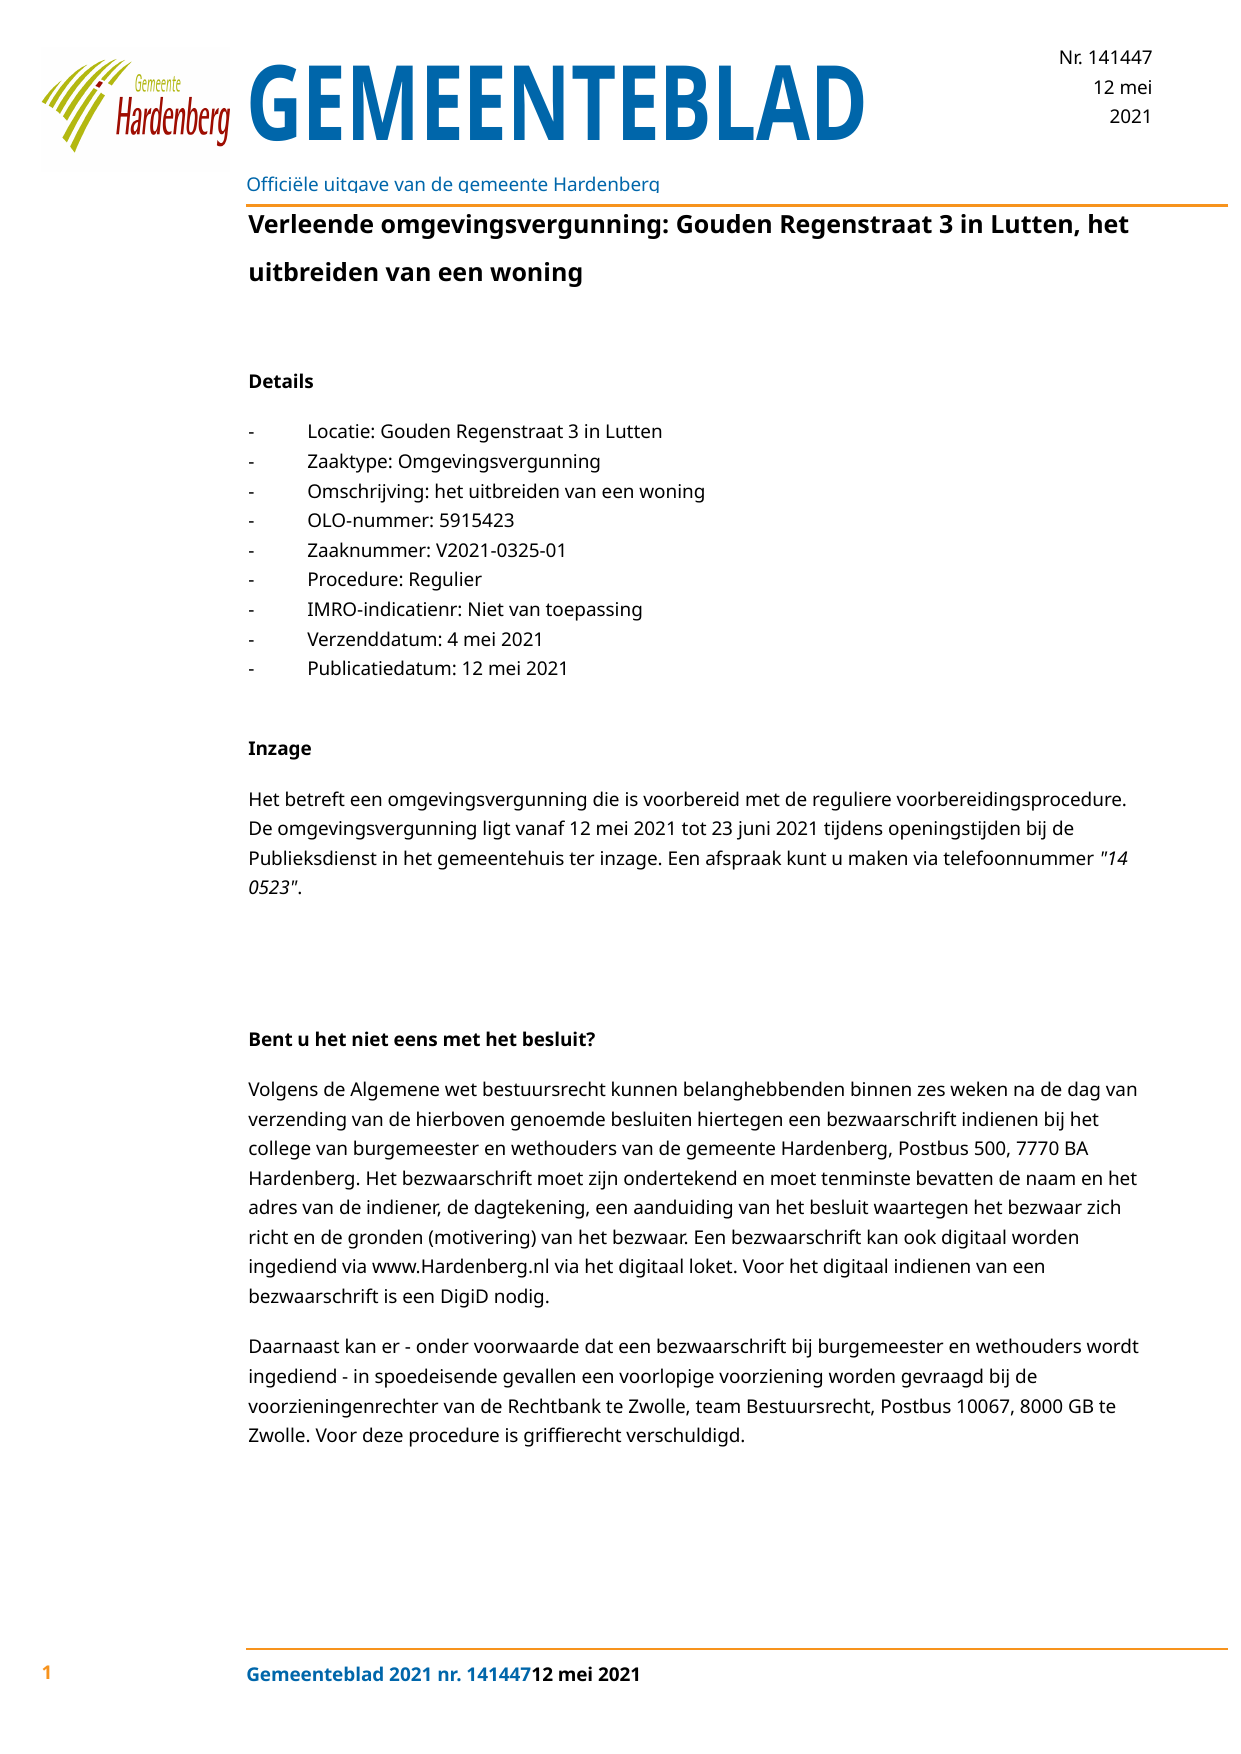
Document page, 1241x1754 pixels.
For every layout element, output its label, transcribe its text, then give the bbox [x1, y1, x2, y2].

text Inzage [248, 735, 1152, 761]
text Bent u het niet eens met het besluit? [248, 1026, 1152, 1052]
list OLO-nummer: 5915423 [248, 507, 1152, 533]
list Procedure: Regulier [248, 567, 1152, 592]
text Daarnaast kan er - onder voorwaarde dat een bezwaarschrift bij burgemeester en wethouders wordt ingediend - in spoedeisende gevallen een voorlopige voorziening worden gevraagd bij de voorzieningenrechter van de Rechtbank te Zwolle, team Bestuursrecht, Postbus 10067, 8000 GB te Zwolle. Voor deze procedure is griffierecht verschuldigd. [248, 1334, 1152, 1448]
list Publicatiedatum: 12 mei 2021 [248, 655, 1152, 681]
list Locatie: Gouden Regenstraat 3 in Lutten [248, 419, 1152, 444]
picture [41, 47, 231, 172]
list Zaaknummer: V2021-0325-01 [248, 537, 1152, 563]
list Omschrijving: het uitbreiden van een woning [248, 478, 1152, 504]
text Details [248, 368, 1152, 394]
text Het betreft een omgevingsvergunning die is voorbereid met de reguliere voorbereidingsprocedure. De omgevingsvergunning ligt vanaf 12 mei 2021 tot 23 juni 2021 tijdens openingstijden bij de Publieksdienst in het gemeentehuis ter inzage. Een afspraak kunt u maken via telefoonnummer "14 0523". [248, 786, 1152, 900]
text Volgens de Algemene wet bestuursrecht kunnen belanghebbenden binnen zes weken na de dag van verzending van de hierboven genoemde besluiten hiertegen een bezwaarschrift indienen bij het college van burgemeester en wethouders van de gemeente Hardenberg, Postbus 500, 7770 BA Hardenberg. Het bezwaarschrift moet zijn ondertekend en moet tenminste bevatten de naam en het adres van de indiener, de dagtekening, een aanduiding van het besluit waartegen het bezwaar zich richt en de gronden (motivering) van het bezwaar. Een bezwaarschrift kan ook digitaal worden ingediend via www.Hardenberg.nl via het digitaal loket. Voor het digitaal indienen van een bezwaarschrift is een DigiD nodig. [248, 1076, 1152, 1309]
list Zaaktype: Omgevingsvergunning [248, 448, 1152, 474]
list Verzenddatum: 4 mei 2021 [248, 626, 1152, 652]
list IMRO-indicatienr: Niet van toepassing [248, 596, 1152, 622]
text Verleende omgevingsvergunning: Gouden Regenstraat 3 in Lutten, het uitbreiden van een woning [248, 207, 1152, 288]
